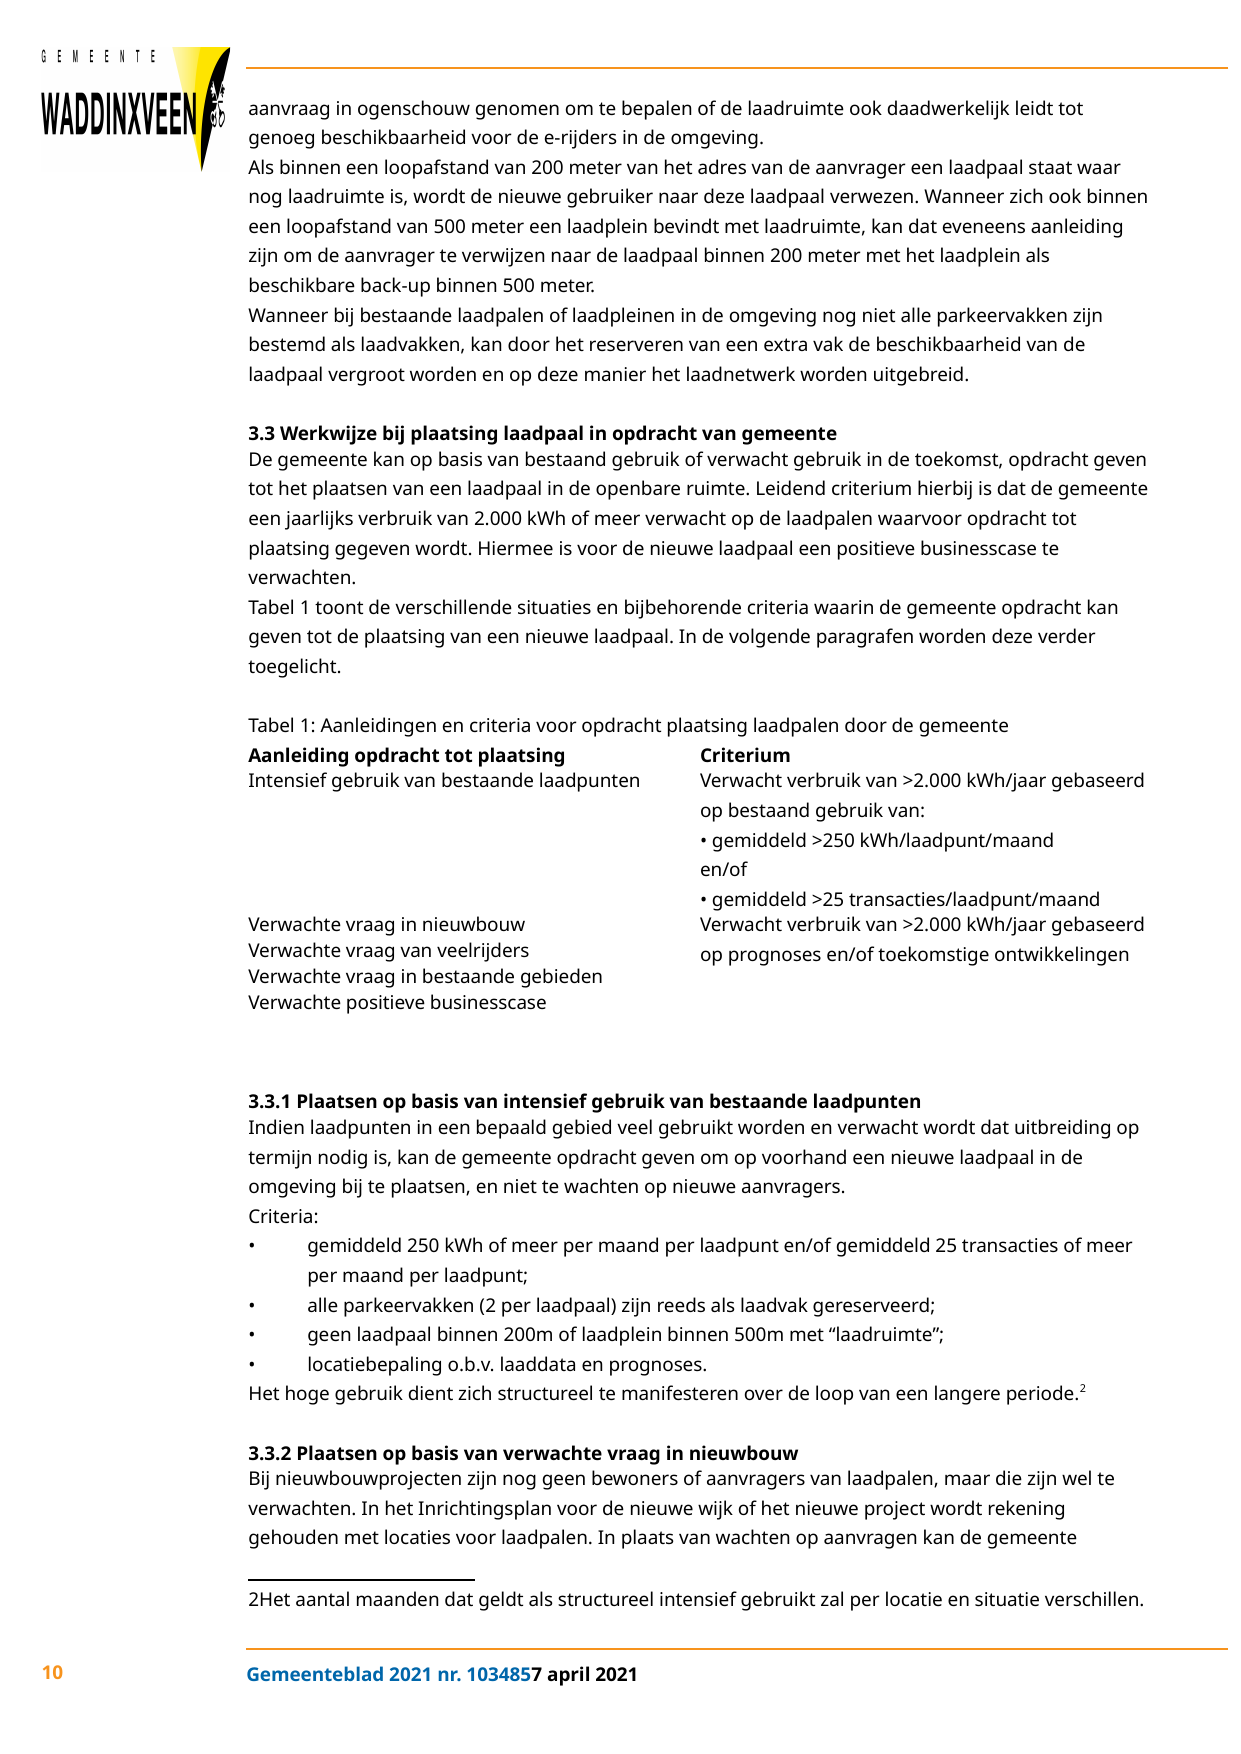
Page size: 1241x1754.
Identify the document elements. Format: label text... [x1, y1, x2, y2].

text 3.3.2 Plaatsen op basis van verwachte vraag in nieuwbouw [248, 1440, 1152, 1465]
table_cell Verwachte positieve businesscase [248, 989, 700, 1056]
table_cell Verwacht verbruik van >2.000 kWh/jaar gebaseerd op prognoses en/of toekomstige ontwikkelingen [700, 912, 1152, 1056]
text Het hoge gebruik dient zich structureel te manifesteren over de loop van een langere periode. [248, 1381, 1152, 1406]
table_cell Verwachte vraag in bestaande gebieden [248, 963, 700, 989]
text aanvraag in ogenschouw genomen om te bepalen of de laadruimte ook daadwerkelijk leidt tot genoeg beschikbaarheid voor de e-rijders in de omgeving. [248, 95, 1152, 150]
table_cell Verwachte vraag in nieuwbouw [248, 912, 700, 937]
picture [41, 47, 231, 172]
table_cell Intensief gebruik van bestaande laadpunten [248, 768, 700, 912]
table_header Aanleiding opdracht tot plaatsing [248, 742, 700, 768]
text Tabel 1: Aanleidingen en criteria voor opdracht plaatsing laadpalen door de gemeente [248, 712, 1152, 738]
text Indien laadpunten in een bepaald gebied veel gebruikt worden en verwacht wordt dat uitbreiding op termijn nodig is, kan de gemeente opdracht geven om op voorhand een nieuwe laadpaal in de omgeving bij te plaatsen, en niet te wachten op nieuwe aanvragers. [248, 1114, 1152, 1199]
text Bij nieuwbouwprojecten zijn nog geen bewoners of aanvragers van laadpalen, maar die zijn wel te verwachten. In het Inrichtingsplan voor de nieuwe wijk of het nieuwe project wordt rekening gehouden met locaties voor laadpalen. In plaats van wachten op aanvragen kan de gemeente [248, 1465, 1152, 1550]
table_cell Verwacht verbruik van >2.000 kWh/jaar gebaseerd op bestaand gebruik van: • gemiddeld >250 kWh/laadpunt/maand en/of • gemiddeld >25 transacties/laadpunt/maand [700, 768, 1152, 912]
table_header Criterium [700, 742, 1152, 768]
table_cell Verwachte vraag van veelrijders [248, 938, 700, 963]
text Het aantal maanden dat geldt als structureel intensief gebruikt zal per locatie en situatie verschillen. [248, 1586, 1152, 1612]
text Criteria: [248, 1203, 1152, 1229]
list locatiebepaling o.b.v. laaddata en prognoses. [248, 1351, 1152, 1377]
text 3.3.1 Plaatsen op basis van intensief gebruik van bestaande laadpunten [248, 1088, 1152, 1114]
text De gemeente kan op basis van bestaand gebruik of verwacht gebruik in de toekomst, opdracht geven tot het plaatsen van een laadpaal in de openbare ruimte. Leidend criterium hierbij is dat de gemeente een jaarlijks verbruik van 2.000 kWh of meer verwacht op de laadpalen waarvoor opdracht tot plaatsing gegeven wordt. Hiermee is voor de nieuwe laadpaal een positieve businesscase te verwachten. [248, 446, 1152, 590]
list alle parkeervakken (2 per laadpaal) zijn reeds als laadvak gereserveerd; [248, 1292, 1152, 1317]
text Tabel 1 toont de verschillende situaties en bijbehorende criteria waarin de gemeente opdracht kan geven tot de plaatsing van een nieuwe laadpaal. In de volgende paragrafen worden deze verder toegelicht. [248, 594, 1152, 679]
list geen laadpaal binnen 200m of laadplein binnen 500m met “laadruimte”; [248, 1321, 1152, 1347]
text Wanneer bij bestaande laadpalen of laadpleinen in de omgeving nog niet alle parkeervakken zijn bestemd als laadvakken, kan door het reserveren van een extra vak de beschikbaarheid van de laadpaal vergroot worden en op deze manier het laadnetwerk worden uitgebreid. [248, 302, 1152, 387]
text Als binnen een loopafstand van 200 meter van het adres van de aanvrager een laadpaal staat waar nog laadruimte is, wordt de nieuwe gebruiker naar deze laadpaal verwezen. Wanneer zich ook binnen een loopafstand van 500 meter een laadplein bevindt met laadruimte, kan dat eveneens aanleiding zijn om de aanvrager te verwijzen naar de laadpaal binnen 200 meter met het laadplein als beschikbare back-up binnen 500 meter. [248, 154, 1152, 298]
text 3.3 Werkwijze bij plaatsing laadpaal in opdracht van gemeente [248, 420, 1152, 446]
list gemiddeld 250 kWh of meer per maand per laadpunt en/of gemiddeld 25 transacties of meer per maand per laadpunt; [248, 1233, 1152, 1288]
